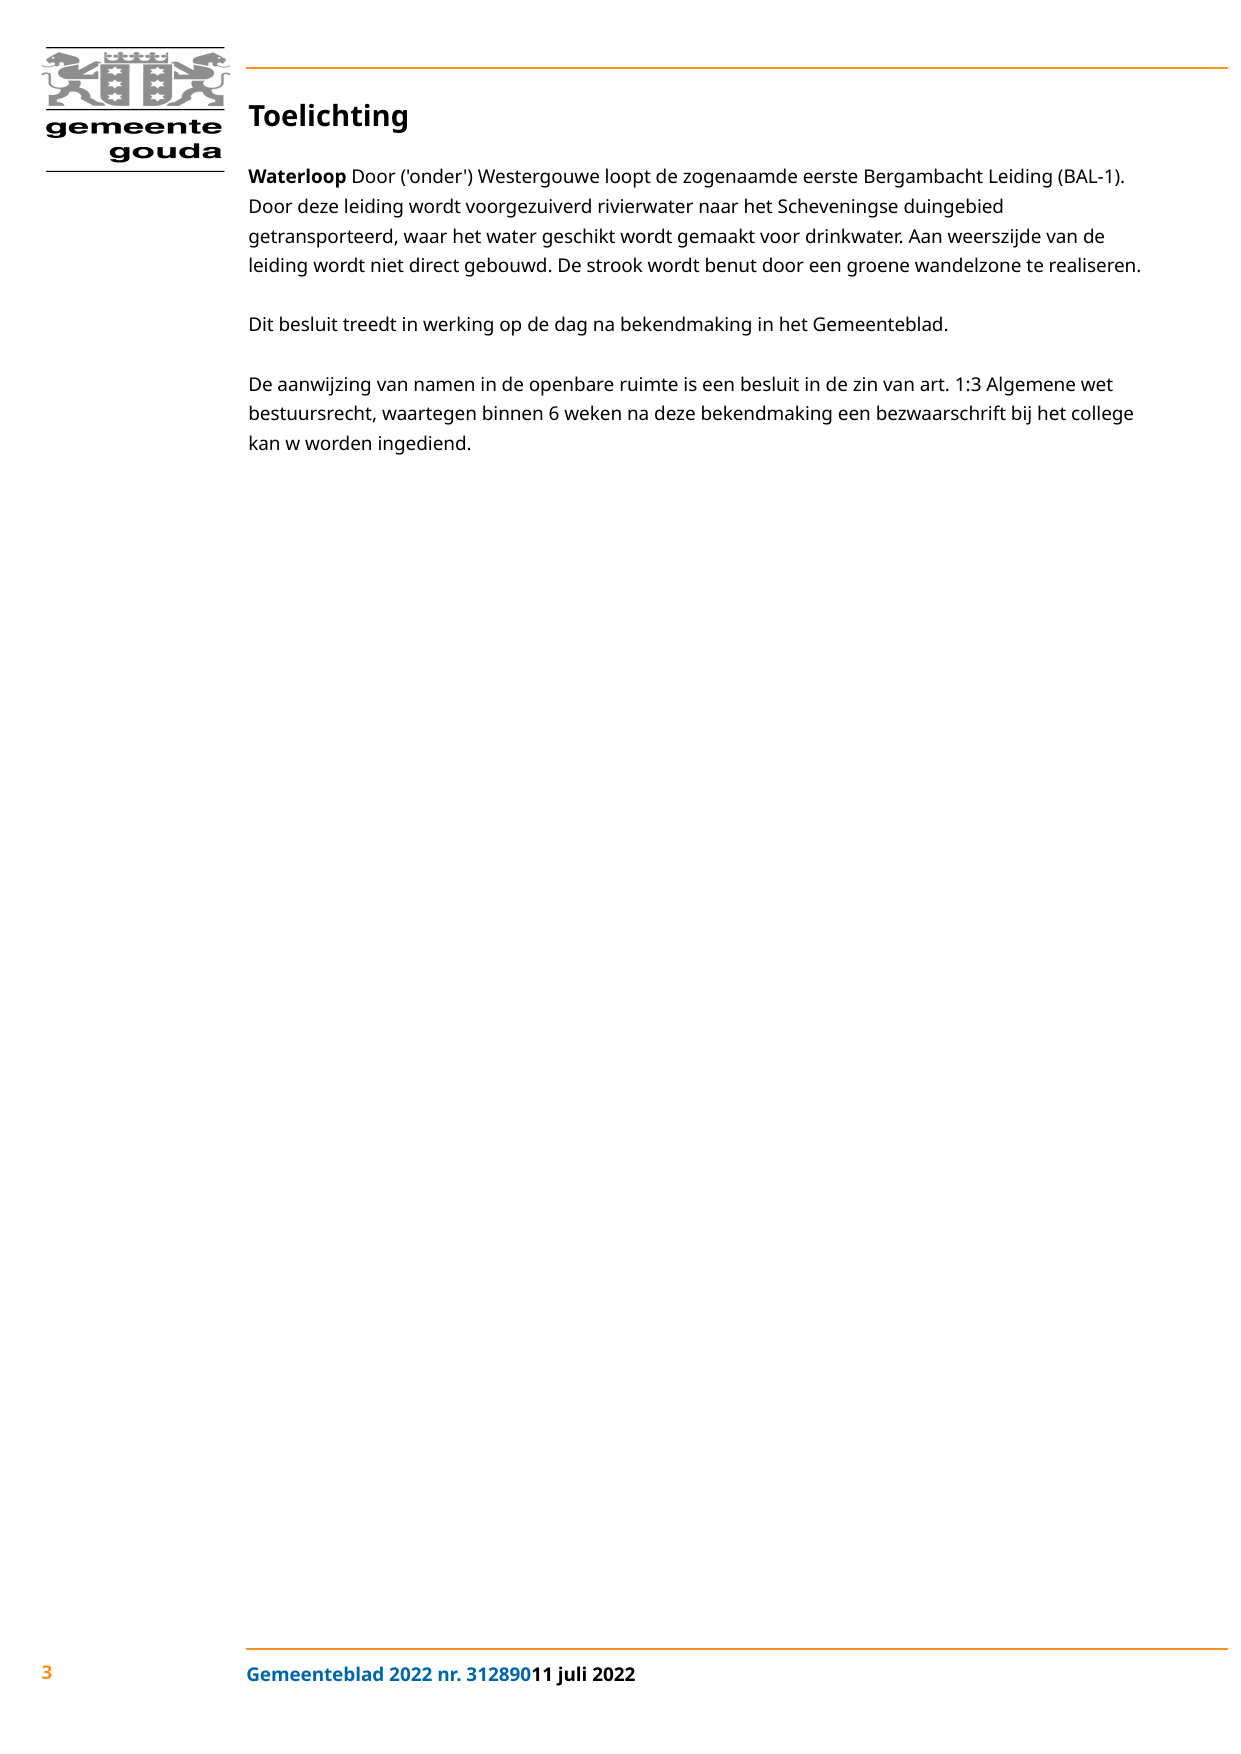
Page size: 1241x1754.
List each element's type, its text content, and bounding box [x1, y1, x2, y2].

picture [41, 47, 231, 172]
text Dit besluit treedt in werking op de dag na bekendmaking in het Gemeenteblad. [248, 312, 1152, 337]
text Toelichting [248, 95, 1152, 134]
text De aanwijzing van namen in de openbare ruimte is een besluit in de zin van art. 1:3 Algemene wet bestuursrecht, waartegen binnen 6 weken na deze bekendmaking een bezwaarschrift bij het college kan w worden ingediend. [248, 371, 1152, 456]
text Waterloop Door ('onder') Westergouwe loopt de zogenaamde eerste Bergambacht Leiding (BAL-1). Door deze leiding wordt voorgezuiverd rivierwater naar het Scheveningse duingebied getransporteerd, waar het water geschikt wordt gemaakt voor drinkwater. Aan weerszijde van de leiding wordt niet direct gebouwd. De strook wordt benut door een groene wandelzone te realiseren. [248, 164, 1152, 278]
